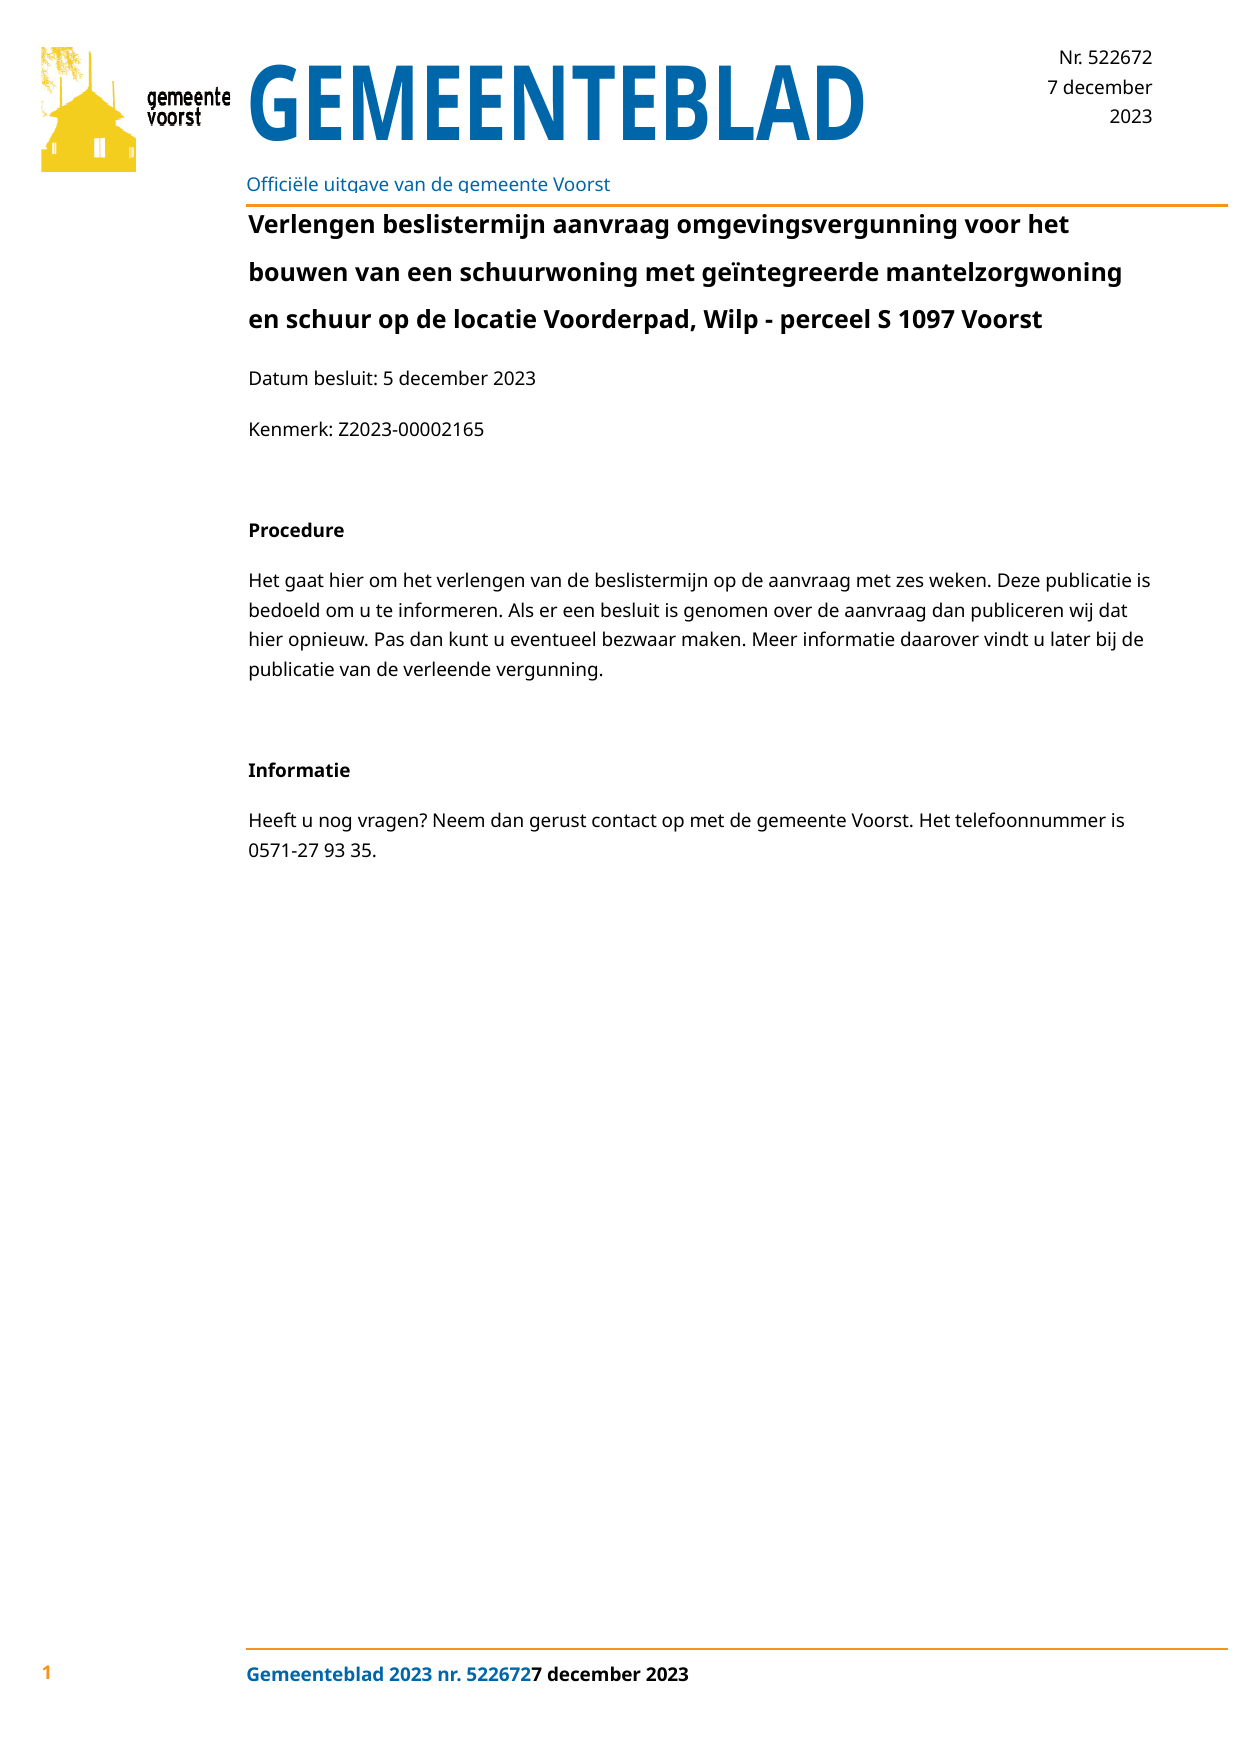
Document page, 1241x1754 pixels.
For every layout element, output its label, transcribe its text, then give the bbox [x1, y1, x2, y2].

text Kenmerk: Z2023-00002165 [248, 416, 1152, 442]
text Procedure [248, 517, 1152, 542]
text Het gaat hier om het verlengen van de beslistermijn op de aanvraag met zes weken. Deze publicatie is bedoeld om u te informeren. Als er een besluit is genomen over de aanvraag dan publiceren wij dat hier opnieuw. Pas dan kunt u eventueel bezwaar maken. Meer informatie daarover vindt u later bij de publicatie van de verleende vergunning. [248, 567, 1152, 682]
text Heeft u nog vragen? Neem dan gerust contact op met de gemeente Voorst. Het telefoonnummer is 0571-27 93 35. [248, 807, 1152, 862]
picture [41, 47, 231, 172]
text Verlengen beslistermijn aanvraag omgevingsvergunning voor het bouwen van een schuurwoning met geïntegreerde mantelzorgwoning en schuur op de locatie Voorderpad, Wilp - perceel S 1097 Voorst [248, 207, 1152, 336]
text Informatie [248, 757, 1152, 782]
text Datum besluit: 5 december 2023 [248, 366, 1152, 391]
